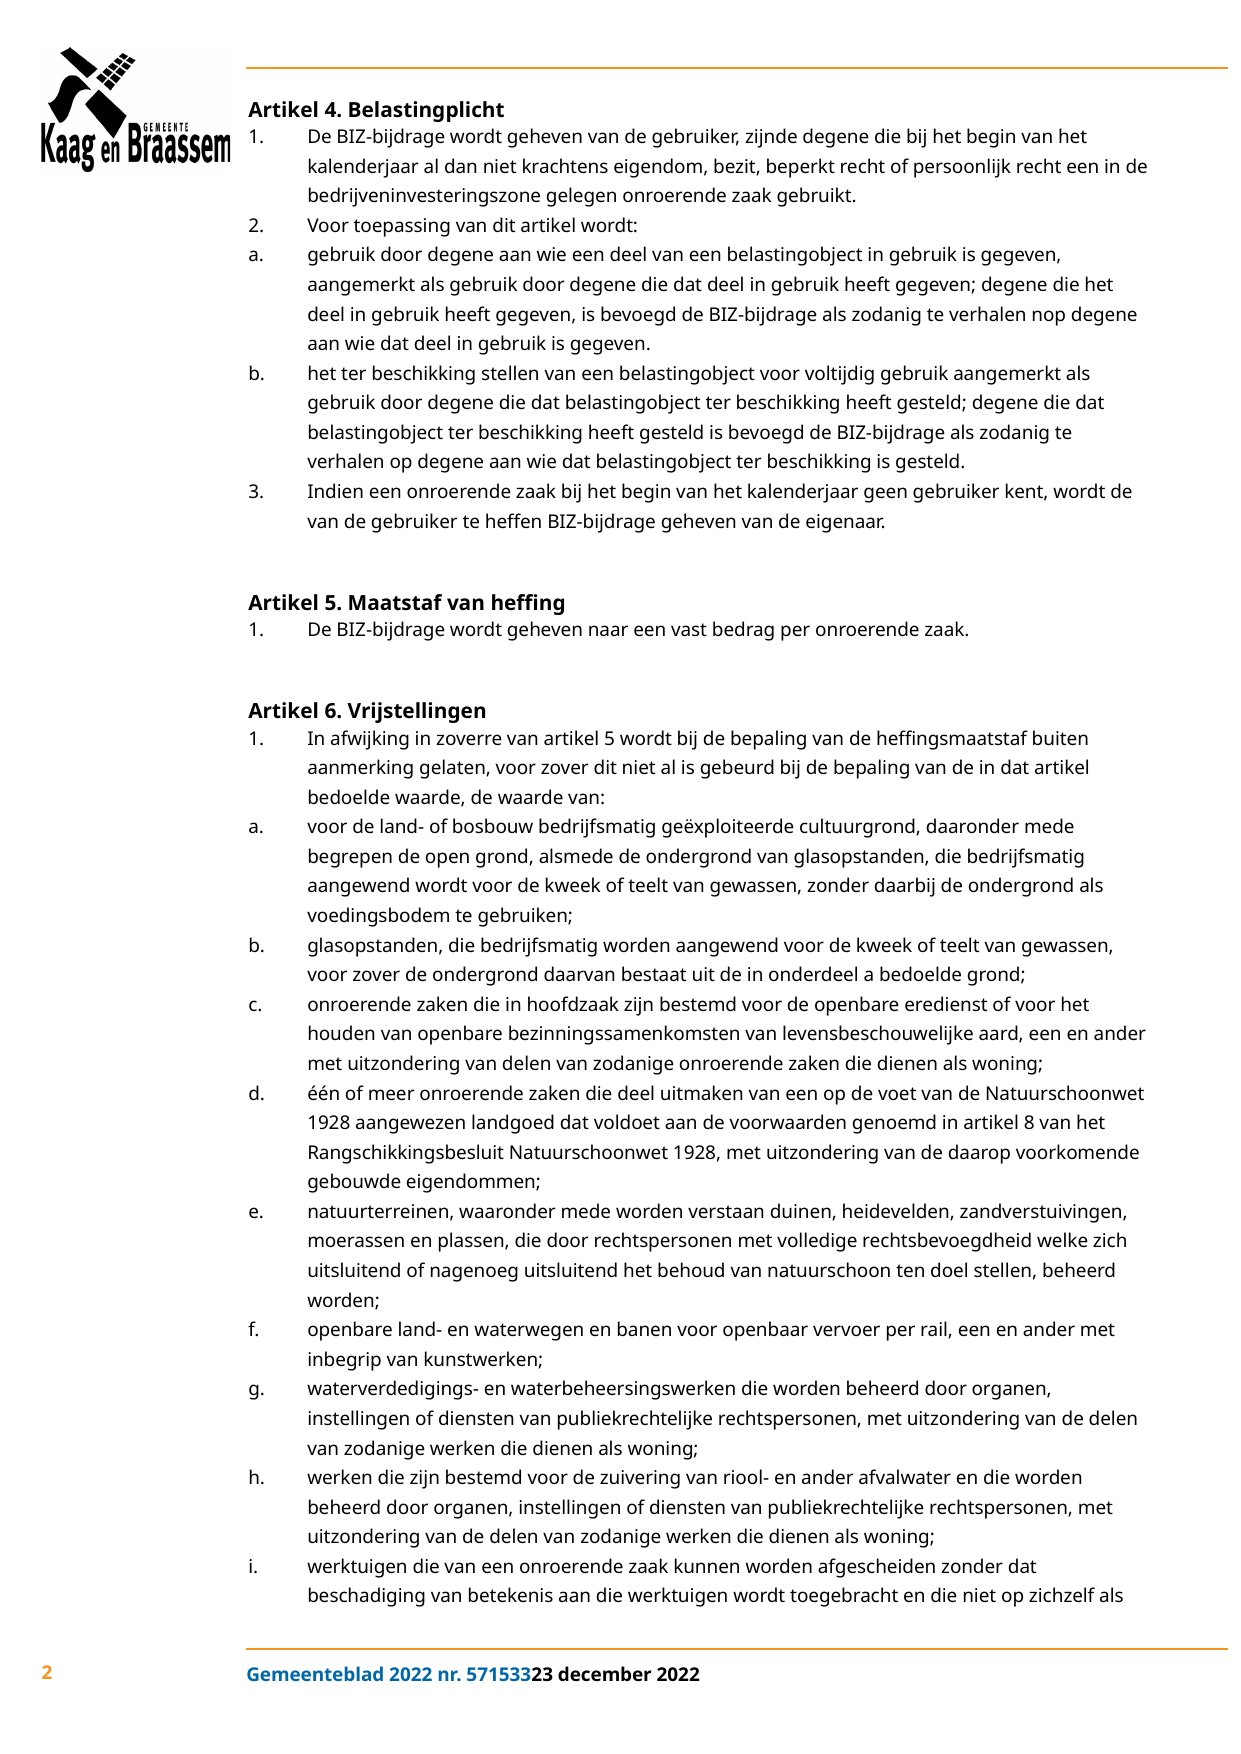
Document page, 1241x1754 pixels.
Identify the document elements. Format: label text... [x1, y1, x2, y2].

list openbare land- en waterwegen en banen voor openbaar vervoer per rail, een en ander met inbegrip van kunstwerken; [248, 1316, 1152, 1372]
text Artikel 5. Maatstaf van heffing [248, 588, 1152, 616]
picture [41, 47, 231, 172]
list De BIZ-bijdrage wordt geheven van de gebruiker, zijnde degene die bij het begin van het kalenderjaar al dan niet krachtens eigendom, bezit, beperkt recht of persoonlijk recht een in de bedrijveninvesteringszone gelegen onroerende zaak gebruikt. [248, 123, 1152, 208]
text Artikel 4. Belastingplicht [248, 95, 1152, 123]
text Artikel 6. Vrijstellingen [248, 696, 1152, 725]
list onroerende zaken die in hoofdzaak zijn bestemd voor de openbare eredienst of voor het houden van openbare bezinningssamenkomsten van levensbeschouwelijke aard, een en ander met uitzondering van delen van zodanige onroerende zaken die dienen als woning; [248, 991, 1152, 1076]
list De BIZ-bijdrage wordt geheven naar een vast bedrag per onroerende zaak. [248, 616, 1152, 642]
list voor de land- of bosbouw bedrijfsmatig geëxploiteerde cultuurgrond, daaronder mede begrepen de open grond, alsmede de ondergrond van glasopstanden, die bedrijfsmatig aangewend wordt voor de kweek of teelt van gewassen, zonder daarbij de ondergrond als voedingsbodem te gebruiken; [248, 813, 1152, 928]
list één of meer onroerende zaken die deel uitmaken van een op de voet van de Natuurschoonwet 1928 aangewezen landgoed dat voldoet aan de voorwaarden genoemd in artikel 8 van het Rangschikkingsbesluit Natuurschoonwet 1928, met uitzondering van de daarop voorkomende gebouwde eigendommen; [248, 1080, 1152, 1194]
list het ter beschikking stellen van een belastingobject voor voltijdig gebruik aangemerkt als gebruik door degene die dat belastingobject ter beschikking heeft gesteld; degene die dat belastingobject ter beschikking heeft gesteld is bevoegd de BIZ-bijdrage als zodanig te verhalen op degene aan wie dat belastingobject ter beschikking is gesteld. [248, 360, 1152, 474]
list natuurterreinen, waaronder mede worden verstaan duinen, heidevelden, zandverstuivingen, moerassen en plassen, die door rechtspersonen met volledige rechtsbevoegdheid welke zich uitsluitend of nagenoeg uitsluitend het behoud van natuurschoon ten doel stellen, beheerd worden; [248, 1198, 1152, 1312]
list Indien een onroerende zaak bij het begin van het kalenderjaar geen gebruiker kent, wordt de van de gebruiker te heffen BIZ-bijdrage geheven van de eigenaar. [248, 478, 1152, 533]
list Voor toepassing van dit artikel wordt: [248, 212, 1152, 238]
list werken die zijn bestemd voor de zuivering van riool- en ander afvalwater en die worden beheerd door organen, instellingen of diensten van publiekrechtelijke rechtspersonen, met uitzondering van de delen van zodanige werken die dienen als woning; [248, 1464, 1152, 1549]
list gebruik door degene aan wie een deel van een belastingobject in gebruik is gegeven, aangemerkt als gebruik door degene die dat deel in gebruik heeft gegeven; degene die het deel in gebruik heeft gegeven, is bevoegd de BIZ-bijdrage als zodanig te verhalen nop degene aan wie dat deel in gebruik is gegeven. [248, 242, 1152, 356]
list glasopstanden, die bedrijfsmatig worden aangewend voor de kweek of teelt van gewassen, voor zover de ondergrond daarvan bestaat uit de in onderdeel a bedoelde grond; [248, 932, 1152, 987]
list waterverdedigings- en waterbeheersingswerken die worden beheerd door organen, instellingen of diensten van publiekrechtelijke rechtspersonen, met uitzondering van de delen van zodanige werken die dienen als woning; [248, 1376, 1152, 1460]
list werktuigen die van een onroerende zaak kunnen worden afgescheiden zonder dat beschadiging van betekenis aan die werktuigen wordt toegebracht en die niet op zichzelf als [248, 1553, 1152, 1608]
list In afwijking in zoverre van artikel 5 wordt bij de bepaling van de heffingsmaatstaf buiten aanmerking gelaten, voor zover dit niet al is gebeurd bij de bepaling van de in dat artikel bedoelde waarde, de waarde van: [248, 725, 1152, 809]
